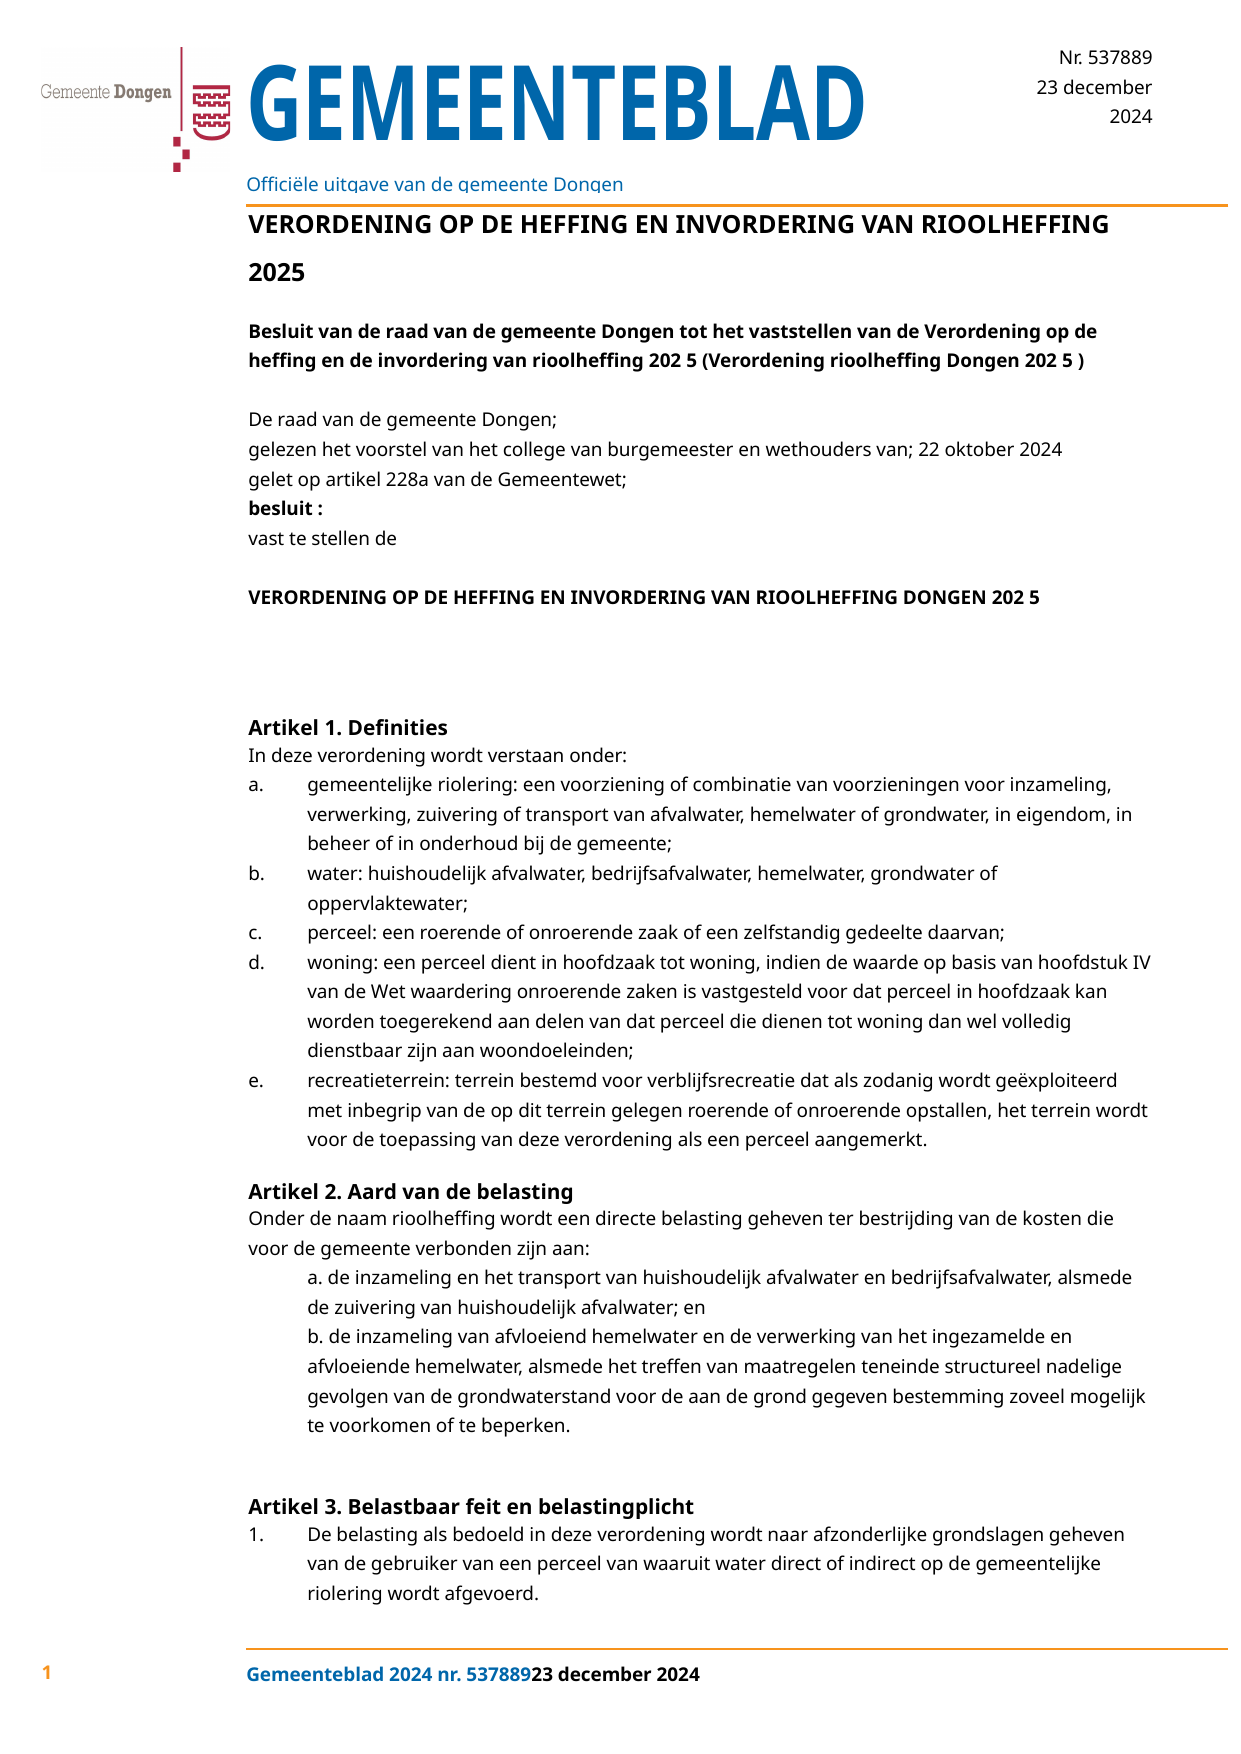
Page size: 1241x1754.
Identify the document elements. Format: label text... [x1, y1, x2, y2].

text VERORDENING OP DE HEFFING EN INVORDERING VAN RIOOLHEFFING DONGEN 202 5 [248, 584, 1152, 610]
text Besluit van de raad van de gemeente Dongen tot het vaststellen van de Verordening op de heffing en de invordering van rioolheffing 202 5 (Verordening rioolheffing Dongen 202 5 ) [248, 318, 1152, 373]
text De raad van de gemeente Dongen; [248, 407, 1152, 432]
text gelezen het voorstel van het college van burgemeester en wethouders van; 22 oktober 2024 [248, 436, 1152, 462]
text vast te stellen de [248, 525, 1152, 551]
text In deze verordening wordt verstaan onder: [248, 742, 1152, 768]
list woning: een perceel dient in hoofdzaak tot woning, indien de waarde op basis van hoofdstuk IV van de Wet waardering onroerende zaken is vastgesteld voor dat perceel in hoofdzaak kan worden toegerekend aan delen van dat perceel die dienen tot woning dan wel volledig dienstbaar zijn aan woondoeleinden; [248, 949, 1152, 1063]
picture [41, 47, 231, 172]
list a. de inzameling en het transport van huishoudelijk afvalwater en bedrijfsafvalwater, alsmede de zuivering van huishoudelijk afvalwater; en [248, 1264, 1152, 1320]
text besluit : [248, 495, 1152, 521]
text gelet op artikel 228a van de Gemeentewet; [248, 466, 1152, 492]
list recreatieterrein: terrein bestemd voor verblijfsrecreatie dat als zodanig wordt geëxploiteerd met inbegrip van de op dit terrein gelegen roerende of onroerende opstallen, het terrein wordt voor de toepassing van deze verordening als een perceel aangemerkt. [248, 1067, 1152, 1152]
text VERORDENING OP DE HEFFING EN INVORDERING VAN RIOOLHEFFING 2025 [248, 207, 1152, 288]
list perceel: een roerende of onroerende zaak of een zelfstandig gedeelte daarvan; [248, 919, 1152, 945]
list De belasting als bedoeld in deze verordening wordt naar afzonderlijke grondslagen geheven van de gebruiker van een perceel van waaruit water direct of indirect op de gemeentelijke riolering wordt afgevoerd. [248, 1521, 1152, 1606]
text Onder de naam rioolheffing wordt een directe belasting geheven ter bestrijding van de kosten die voor de gemeente verbonden zijn aan: [248, 1205, 1152, 1261]
text Artikel 1. Definities [248, 713, 1152, 742]
list b. de inzameling van afvloeiend hemelwater en de verwerking van het ingezamelde en afvloeiende hemelwater, alsmede het treffen van maatregelen teneinde structureel nadelige gevolgen van de grondwaterstand voor de aan de grond gegeven bestemming zoveel mogelijk te voorkomen of te beperken. [248, 1324, 1152, 1438]
text Artikel 3. Belastbaar feit en belastingplicht [248, 1492, 1152, 1521]
list water: huishoudelijk afvalwater, bedrijfsafvalwater, hemelwater, grondwater of oppervlaktewater; [248, 860, 1152, 916]
text Artikel 2. Aard van de belasting [248, 1177, 1152, 1205]
list gemeentelijke riolering: een voorziening of combinatie van voorzieningen voor inzameling, verwerking, zuivering of transport van afvalwater, hemelwater of grondwater, in eigendom, in beheer of in onderhoud bij de gemeente; [248, 771, 1152, 856]
